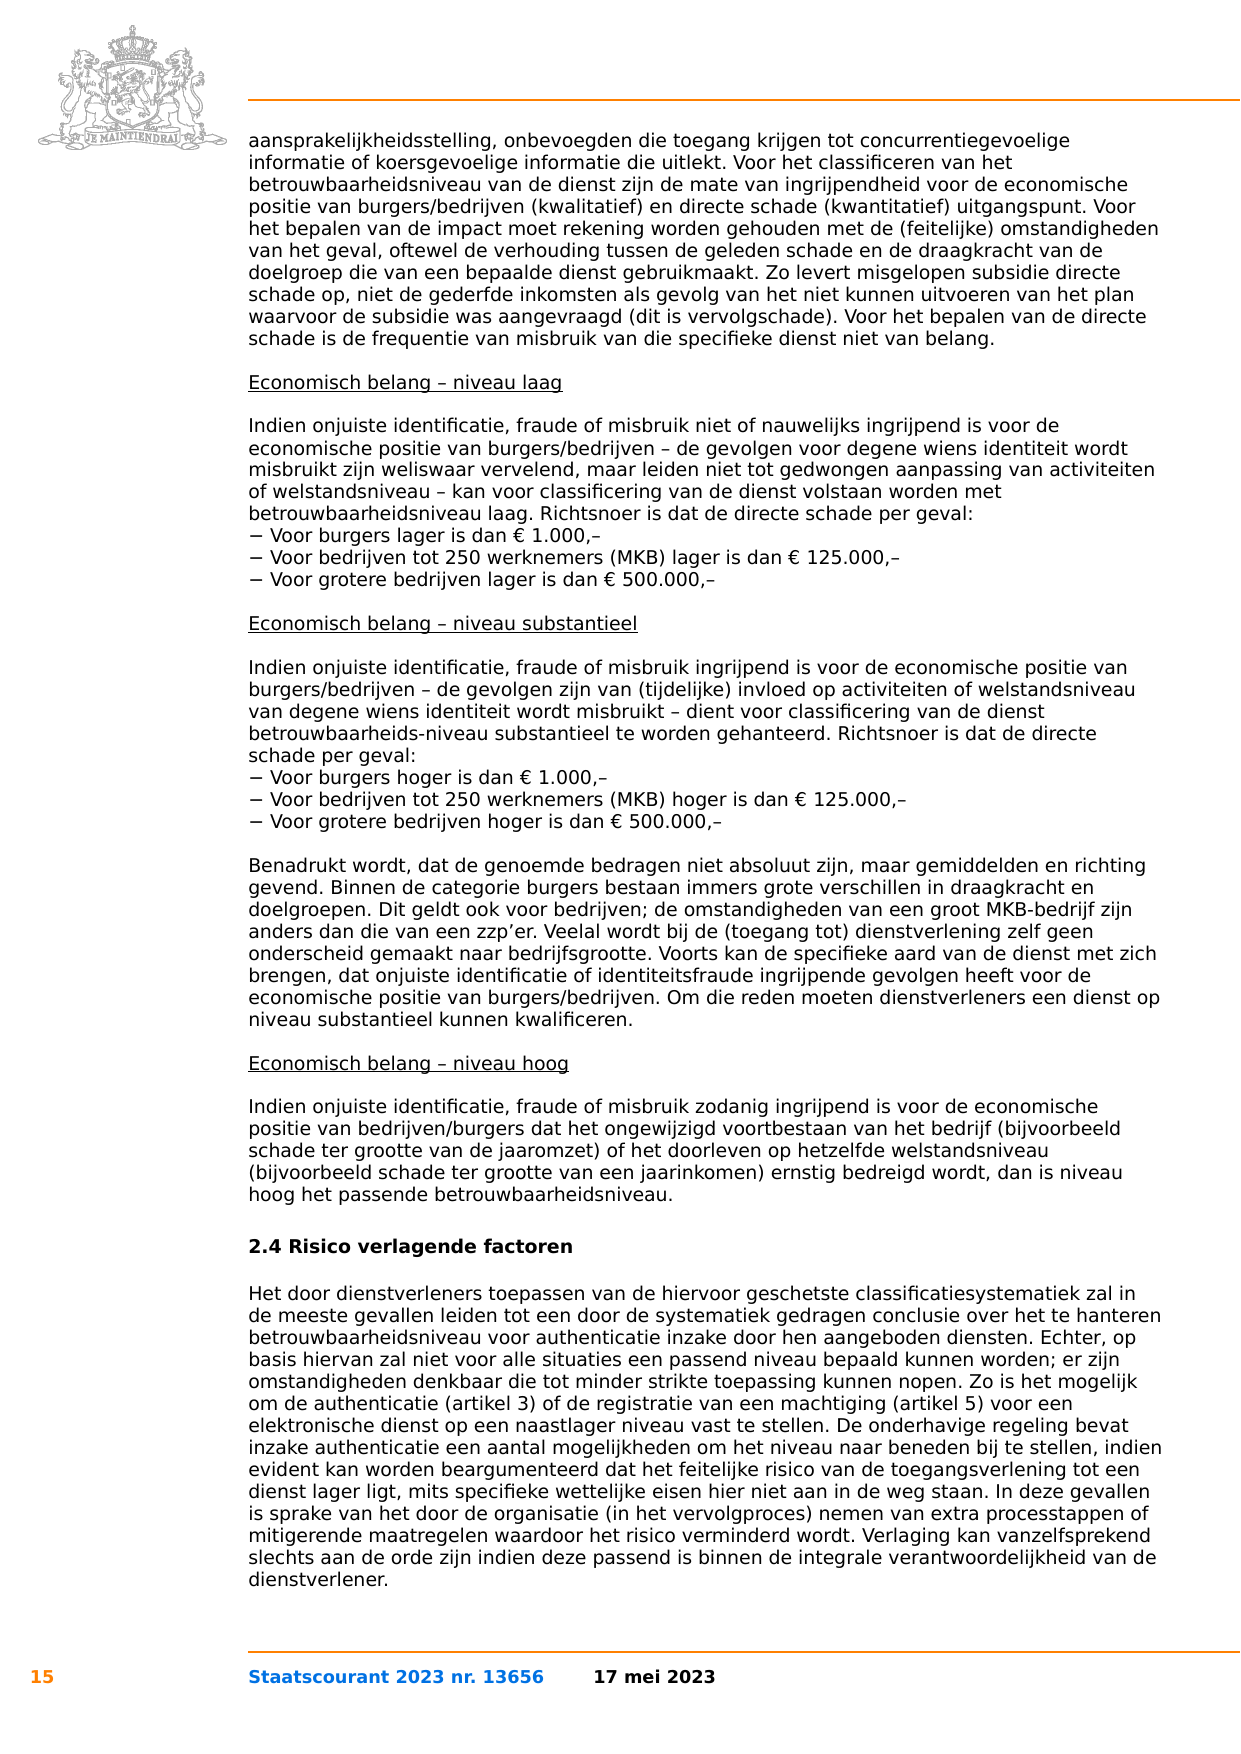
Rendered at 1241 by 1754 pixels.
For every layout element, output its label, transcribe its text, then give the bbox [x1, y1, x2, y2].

text Het door dienstverleners toepassen van de hiervoor geschetste classificatiesystematiek zal in de meeste gevallen leiden tot een door de systematiek gedragen conclusie over het te hanteren betrouwbaarheidsniveau voor authenticatie inzake door hen aangeboden diensten. Echter, op basis hiervan zal niet voor alle situaties een passend niveau bepaald kunnen worden; er zijn omstandigheden denkbaar die tot minder strikte toepassing kunnen nopen. Zo is het mogelijk om de authenticatie (artikel 3) of de registratie van een machtiging (artikel 5) voor een elektronische dienst op een naastlager niveau vast te stellen. De onderhavige regeling bevat inzake authenticatie een aantal mogelijkheden om het niveau naar beneden bij te stellen, indien evident kan worden beargumenteerd dat het feitelijke risico van de toegangsverlening tot een dienst lager ligt, mits specifieke wettelijke eisen hier niet aan in de weg staan. In deze gevallen is sprake van het door de organisatie (in het vervolgproces) nemen van extra processtappen of mitigerende maatregelen waardoor het risico verminderd wordt. Verlaging kan vanzelfsprekend slechts aan de orde zijn indien deze passend is binnen de integrale verantwoordelijkheid van de dienstverlener. [248, 1283, 1163, 1591]
subtitle Economisch belang – niveau laag [248, 372, 1163, 393]
text Indien onjuiste identificatie, fraude of misbruik zodanig ingrijpend is voor de economische positie van bedrijven/burgers dat het ongewijzigd voortbestaan van het bedrijf (bijvoorbeeld schade ter grootte van de jaaromzet) of het doorleven op hetzelfde welstandsniveau (bijvoorbeeld schade ter grootte van een jaarinkomen) ernstig bedreigd wordt, dan is niveau hoog het passende betrouwbaarheidsniveau. [248, 1096, 1163, 1206]
picture [38, 25, 227, 150]
text − Voor burgers hoger is dan € 1.000,– [248, 767, 1163, 789]
text − Voor burgers lager is dan € 1.000,– [248, 525, 1163, 547]
text Indien onjuiste identificatie, fraude of misbruik ingrijpend is voor de economische positie van burgers/bedrijven – de gevolgen zijn van (tijdelijke) invloed op activiteiten of welstandsniveau van degene wiens identiteit wordt misbruikt – dient voor classificering van de dienst betrouwbaarheids-niveau substantieel te worden gehanteerd. Richtsnoer is dat de directe schade per geval: [248, 657, 1163, 767]
text − Voor bedrijven tot 250 werknemers (MKB) lager is dan € 125.000,– [248, 547, 1163, 569]
text − Voor grotere bedrijven hoger is dan € 500.000,– [248, 811, 1163, 833]
text Indien onjuiste identificatie, fraude of misbruik niet of nauwelijks ingrijpend is voor de economische positie van burgers/bedrijven – de gevolgen voor degene wiens identiteit wordt misbruikt zijn weliswaar vervelend, maar leiden niet tot gedwongen aanpassing van activiteiten of welstandsniveau – kan voor classificering van de dienst volstaan worden met betrouwbaarheidsniveau laag. Richtsnoer is dat de directe schade per geval: [248, 415, 1163, 525]
subtitle Economisch belang – niveau substantieel [248, 613, 1163, 635]
text − Voor grotere bedrijven lager is dan € 500.000,– [248, 569, 1163, 591]
subtitle Economisch belang – niveau hoog [248, 1052, 1163, 1074]
subtitle 2.4 Risico verlagende factoren [248, 1236, 1163, 1258]
text − Voor bedrijven tot 250 werknemers (MKB) hoger is dan € 125.000,– [248, 789, 1163, 811]
text aansprakelijkheidsstelling, onbevoegden die toegang krijgen tot concurrentiegevoelige informatie of koersgevoelige informatie die uitlekt. Voor het classificeren van het betrouwbaarheidsniveau van de dienst zijn de mate van ingrijpendheid voor de economische positie van burgers/bedrijven (kwalitatief) en directe schade (kwantitatief) uitgangspunt. Voor het bepalen van de impact moet rekening worden gehouden met de (feitelijke) omstandigheden van het geval, oftewel de verhouding tussen de geleden schade en de draagkracht van de doelgroep die van een bepaalde dienst gebruikmaakt. Zo levert misgelopen subsidie directe schade op, niet de gederfde inkomsten als gevolg van het niet kunnen uitvoeren van het plan waarvoor de subsidie was aangevraagd (dit is vervolgschade). Voor het bepalen van de directe schade is de frequentie van misbruik van die specifieke dienst niet van belang. [248, 130, 1163, 350]
text Benadrukt wordt, dat de genoemde bedragen niet absoluut zijn, maar gemiddelden en richting gevend. Binnen de categorie burgers bestaan immers grote verschillen in draagkracht en doelgroepen. Dit geldt ook voor bedrijven; de omstandigheden van een groot MKB-bedrijf zijn anders dan die van een zzp’er. Veelal wordt bij de (toegang tot) dienstverlening zelf geen onderscheid gemaakt naar bedrijfsgrootte. Voorts kan de specifieke aard van de dienst met zich brengen, dat onjuiste identificatie of identiteitsfraude ingrijpende gevolgen heeft voor de economische positie van burgers/bedrijven. Om die reden moeten dienstverleners een dienst op niveau substantieel kunnen kwalificeren. [248, 855, 1163, 1031]
